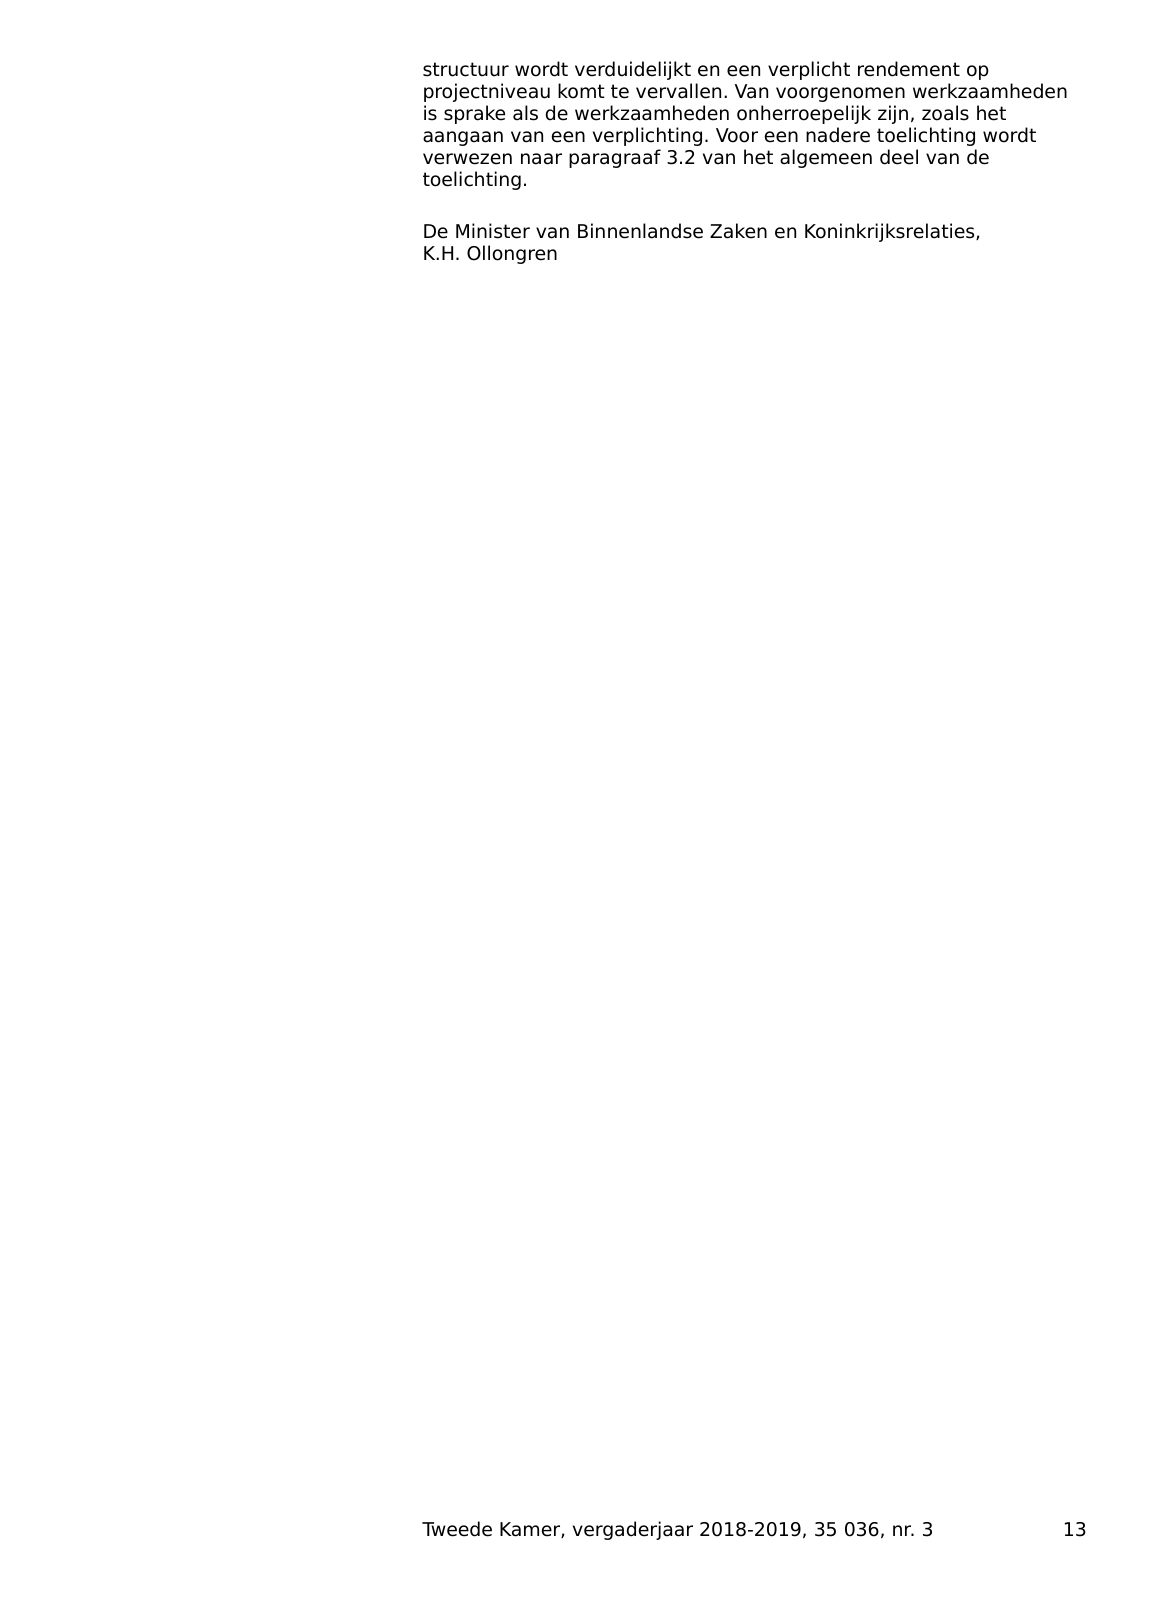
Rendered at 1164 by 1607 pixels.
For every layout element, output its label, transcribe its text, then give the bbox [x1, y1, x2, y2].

text structuur wordt verduidelijkt en een verplicht rendement op projectniveau komt te vervallen. Van voorgenomen werkzaamheden is sprake als de werkzaamheden onherroepelijk zijn, zoals het aangaan van een verplichting. Voor een nadere toelichting wordt verwezen naar paragraaf 3.2 van het algemeen deel van de toelichting. [422, 59, 1087, 191]
text De Minister van Binnenlandse Zaken en Koninkrijksrelaties, K.H. Ollongren [422, 221, 1087, 265]
